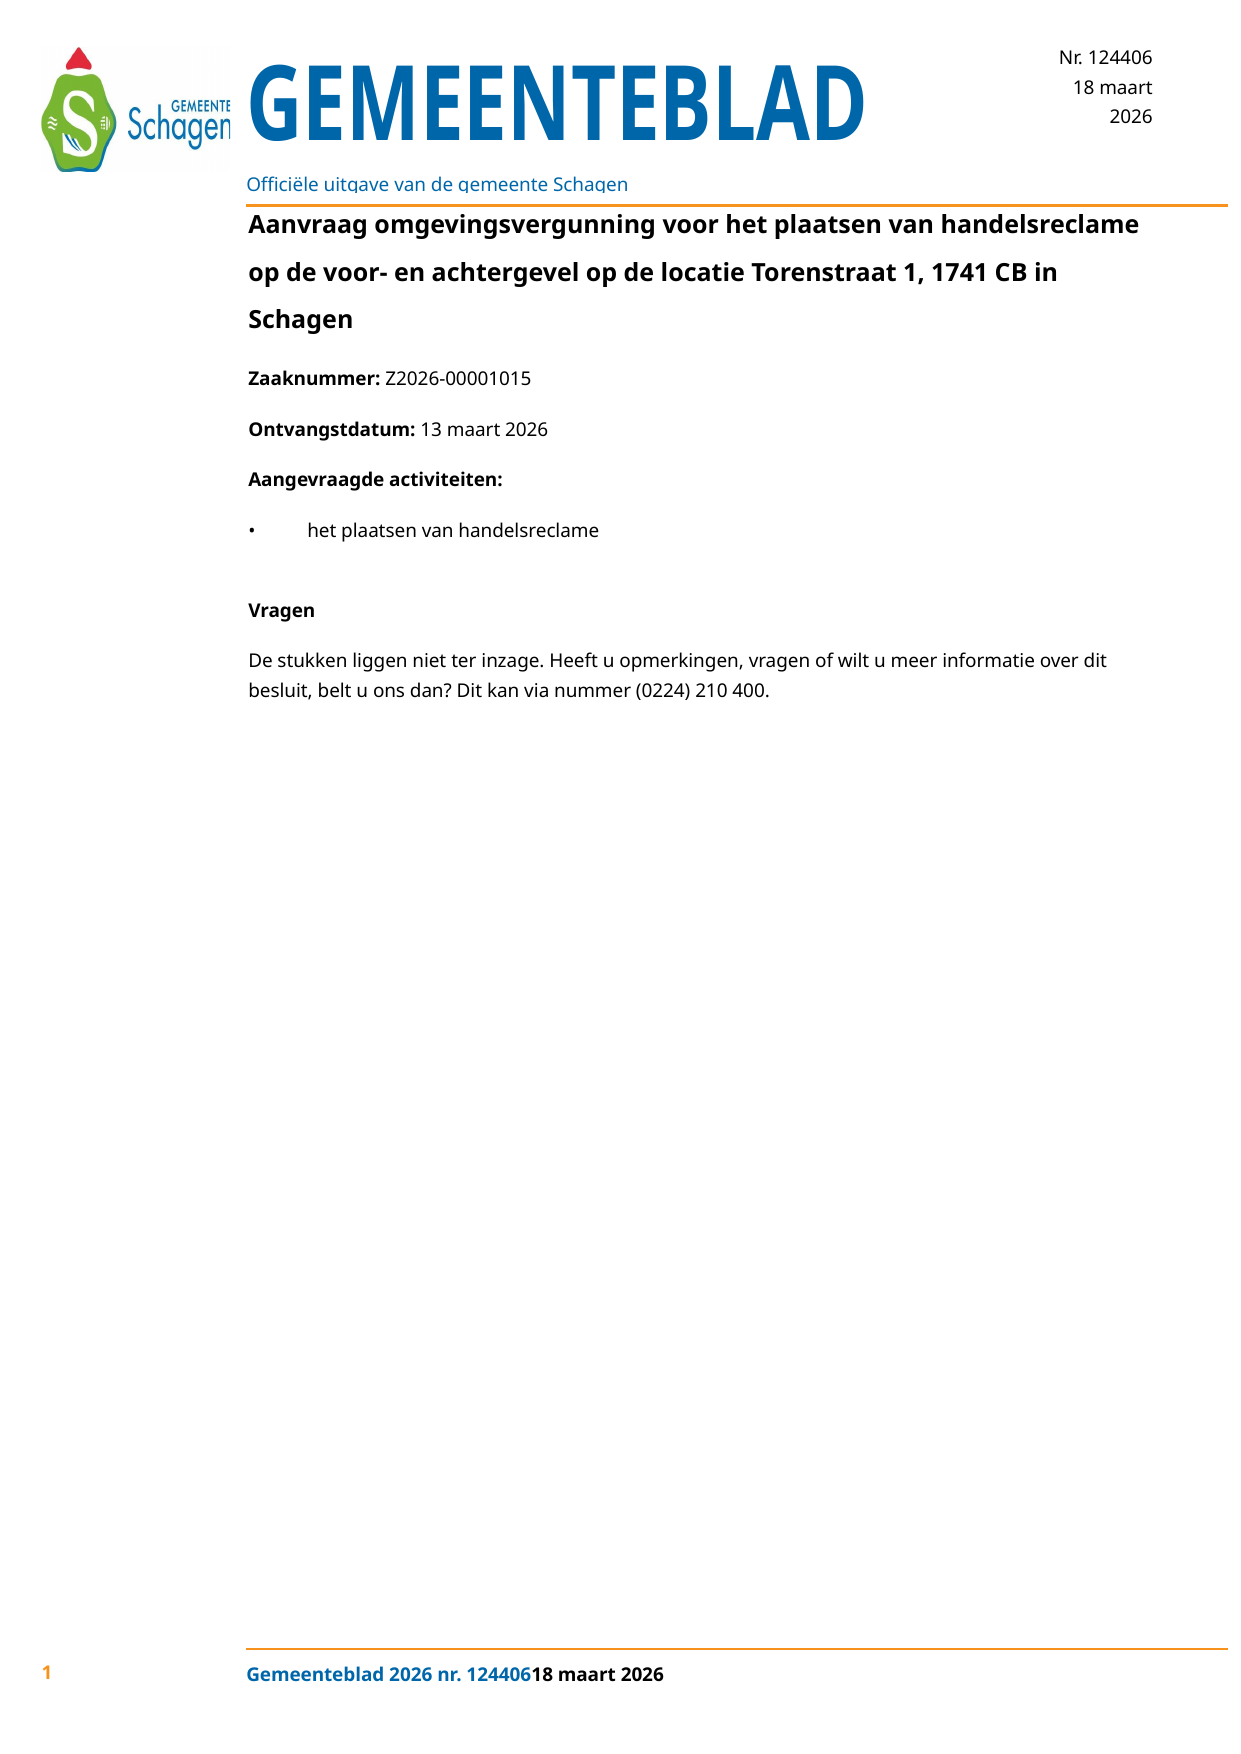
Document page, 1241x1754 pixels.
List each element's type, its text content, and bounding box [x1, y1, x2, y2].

picture [41, 47, 231, 172]
text Zaaknummer: Z2026-00001015 [248, 366, 1152, 391]
text Aangevraagde activiteiten: [248, 466, 1152, 492]
list het plaatsen van handelsreclame [248, 517, 1152, 542]
text Aanvraag omgevingsvergunning voor het plaatsen van handelsreclame op de voor- en achtergevel op de locatie Torenstraat 1, 1741 CB in Schagen [248, 207, 1152, 336]
text De stukken liggen niet ter inzage. Heeft u opmerkingen, vragen of wilt u meer informatie over dit besluit, belt u ons dan? Dit kan via nummer (0224) 210 400. [248, 647, 1152, 702]
text Ontvangstdatum: 13 maart 2026 [248, 416, 1152, 442]
text Vragen [248, 597, 1152, 622]
